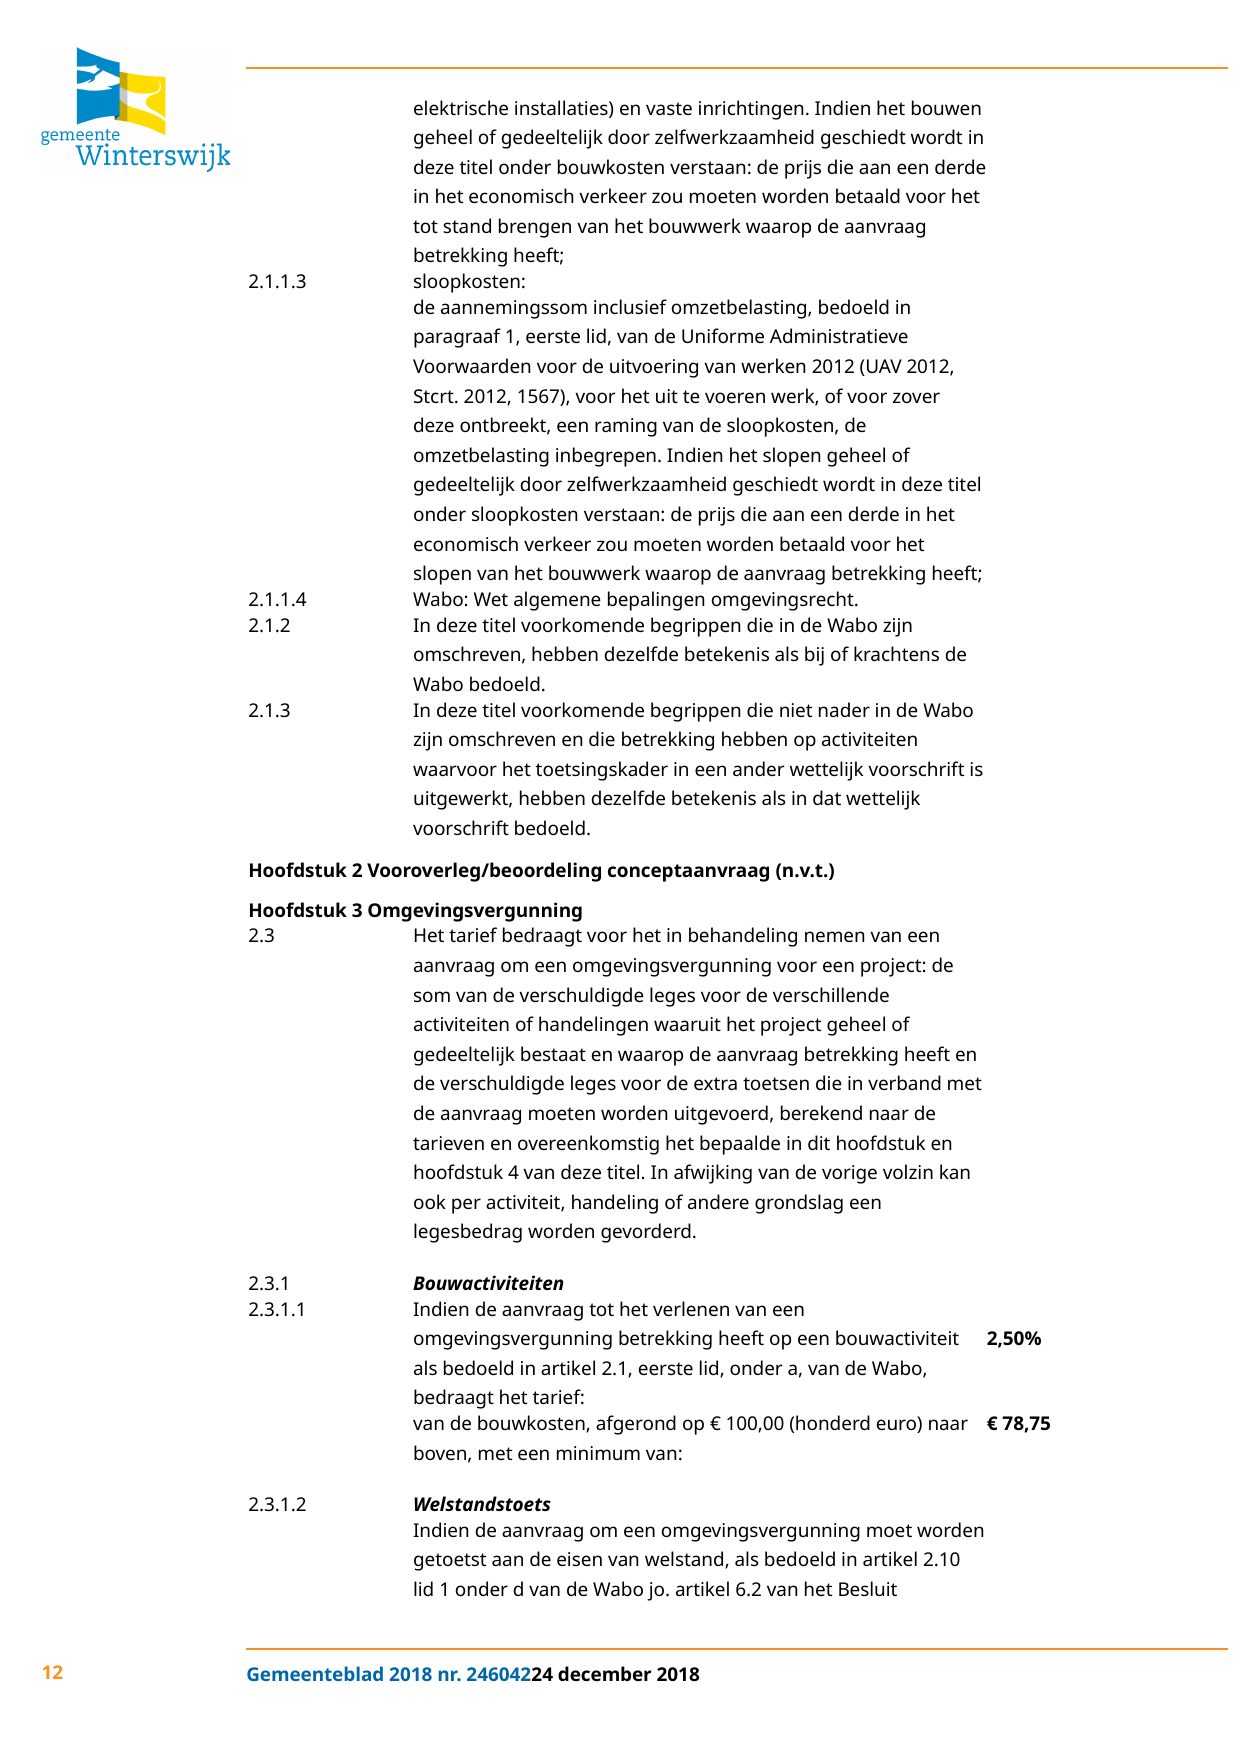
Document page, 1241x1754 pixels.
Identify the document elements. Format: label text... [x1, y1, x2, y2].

table_cell van de bouwkosten, afgerond op € 100,00 (honderd euro) naar boven, met een minimum van: [413, 1410, 987, 1466]
table_cell elektrische installaties) en vaste inrichtingen. Indien het bouwen geheel of gedeeltelijk door zelfwerkzaamheid geschiedt wordt in deze titel onder bouwkosten verstaan: de prijs die aan een derde in het economisch verkeer zou moeten worden betaald voor het tot stand brengen van het bouwwerk waarop de aanvraag betrekking heeft; [413, 95, 987, 268]
table_header 2.3 [248, 923, 413, 1244]
table_cell [987, 1466, 1152, 1491]
table_cell In deze titel voorkomende begrippen die in de Wabo zijn omschreven, hebben dezelfde betekenis als bij of krachtens de Wabo bedoeld. [413, 612, 987, 697]
table_cell 2.1.1.3 [248, 269, 413, 294]
table_cell 2.1.1.4 [248, 586, 413, 612]
table_cell Bouwactiviteiten [413, 1270, 987, 1296]
table_cell sloopkosten: [413, 269, 987, 294]
table_cell [248, 95, 413, 268]
table_cell [987, 95, 1152, 268]
table_cell [987, 1517, 1152, 1602]
table_cell [413, 1244, 987, 1270]
table_cell [248, 294, 413, 586]
table_cell [987, 294, 1152, 586]
table_cell [248, 1410, 413, 1466]
text Hoofdstuk 2 Vooroverleg/beoordeling conceptaanvraag (n.v.t.) [248, 858, 1152, 883]
table_cell Wabo: Wet algemene bepalingen omgevingsrecht. [413, 586, 987, 612]
table_cell [248, 1244, 413, 1270]
table_cell [987, 1270, 1152, 1296]
table_header Het tarief bedraagt voor het in behandeling nemen van een aanvraag om een omgevingsvergunning voor een project: de som van de verschuldigde leges voor de verschillende activiteiten of handelingen waaruit het project geheel of gedeeltelijk bestaat en waarop de aanvraag betrekking heeft en de verschuldigde leges voor de extra toetsen die in verband met de aanvraag moeten worden uitgevoerd, berekend naar de tarieven en overeenkomstig het bepaalde in dit hoofdstuk en hoofdstuk 4 van deze titel. In afwijking van de vorige volzin kan ook per activiteit, handeling of andere grondslag een legesbedrag worden gevorderd. [413, 923, 987, 1244]
table_cell 2.3.1.2 [248, 1491, 413, 1517]
table_header [987, 923, 1152, 1244]
table_cell 2.3.1.1 [248, 1296, 413, 1410]
table_cell 2,50% [987, 1296, 1152, 1410]
table_cell [413, 1466, 987, 1491]
table_cell [987, 697, 1152, 841]
text Hoofdstuk 3 Omgevingsvergunning [248, 897, 1152, 923]
table_cell [987, 1244, 1152, 1270]
table_cell Welstandstoets [413, 1491, 987, 1517]
table_cell de aannemingssom inclusief omzetbelasting, bedoeld in paragraaf 1, eerste lid, van de Uniforme Administratieve Voorwaarden voor de uitvoering van werken 2012 (UAV 2012, Stcrt. 2012, 1567), voor het uit te voeren werk, of voor zover deze ontbreekt, een raming van de sloopkosten, de omzetbelasting inbegrepen. Indien het slopen geheel of gedeeltelijk door zelfwerkzaamheid geschiedt wordt in deze titel onder sloopkosten verstaan: de prijs die aan een derde in het economisch verkeer zou moeten worden betaald voor het slopen van het bouwwerk waarop de aanvraag betrekking heeft; [413, 294, 987, 586]
table_cell Indien de aanvraag om een omgevingsvergunning moet worden getoetst aan de eisen van welstand, als bedoeld in artikel 2.10 lid 1 onder d van de Wabo jo. artikel 6.2 van het Besluit [413, 1517, 987, 1602]
picture [41, 47, 231, 172]
table_cell [248, 1466, 413, 1491]
table_cell 2.3.1 [248, 1270, 413, 1296]
table_cell [987, 269, 1152, 294]
table_cell In deze titel voorkomende begrippen die niet nader in de Wabo zijn omschreven en die betrekking hebben op activiteiten waarvoor het toetsingskader in een ander wettelijk voorschrift is uitgewerkt, hebben dezelfde betekenis als in dat wettelijk voorschrift bedoeld. [413, 697, 987, 841]
table_cell Indien de aanvraag tot het verlenen van een omgevingsvergunning betrekking heeft op een bouwactiviteit als bedoeld in artikel 2.1, eerste lid, onder a, van de Wabo, bedraagt het tarief: [413, 1296, 987, 1410]
table_cell 2.1.2 [248, 612, 413, 697]
picture [225, 153, 231, 162]
table_cell [248, 1517, 413, 1602]
table_cell 2.1.3 [248, 697, 413, 841]
table_cell [987, 586, 1152, 612]
table_cell [987, 1491, 1152, 1517]
table_cell [987, 612, 1152, 697]
table_cell € 78,75 [987, 1410, 1152, 1466]
